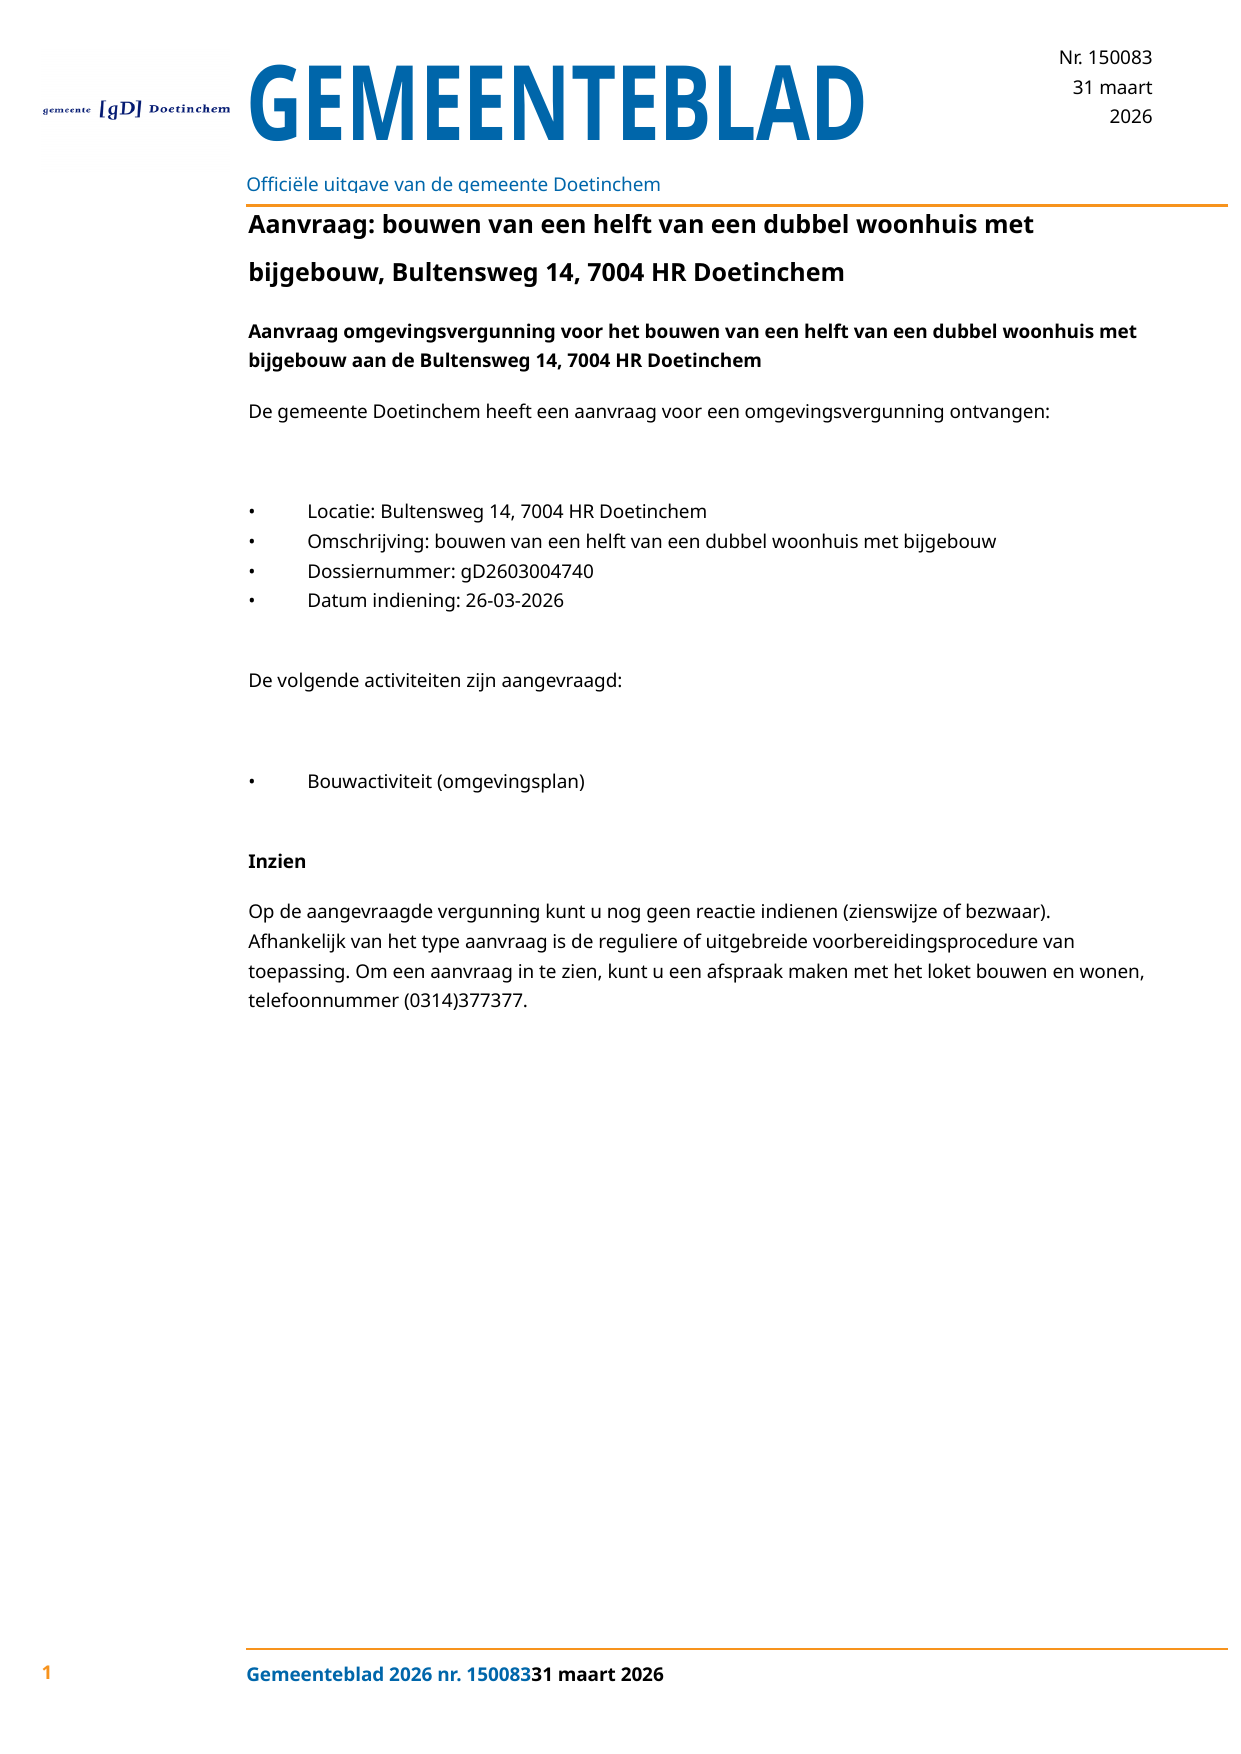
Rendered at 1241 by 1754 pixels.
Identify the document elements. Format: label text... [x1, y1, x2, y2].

list Omschrijving: bouwen van een helft van een dubbel woonhuis met bijgebouw [248, 528, 1152, 554]
text De gemeente Doetinchem heeft een aanvraag voor een omgevingsvergunning ontvangen: [248, 398, 1152, 424]
text Aanvraag: bouwen van een helft van een dubbel woonhuis met bijgebouw, Bultensweg 14, 7004 HR Doetinchem [248, 207, 1152, 288]
text Inzien [248, 848, 1152, 874]
list Locatie: Bultensweg 14, 7004 HR Doetinchem [248, 499, 1152, 524]
text Aanvraag omgevingsvergunning voor het bouwen van een helft van een dubbel woonhuis met bijgebouw aan de Bultensweg 14, 7004 HR Doetinchem [248, 318, 1152, 373]
list Bouwactiviteit (omgevingsplan) [248, 768, 1152, 794]
picture [41, 47, 231, 172]
text De volgende activiteiten zijn aangevraagd: [248, 667, 1152, 693]
list Datum indiening: 26-03-2026 [248, 587, 1152, 613]
text Op de aangevraagde vergunning kunt u nog geen reactie indienen (zienswijze of bezwaar). Afhankelijk van het type aanvraag is de reguliere of uitgebreide voorbereidingsprocedure van toepassing. Om een aanvraag in te zien, kunt u een afspraak maken met het loket bouwen en wonen, telefoonnummer (0314)377377. [248, 899, 1152, 1013]
list Dossiernummer: gD2603004740 [248, 558, 1152, 584]
